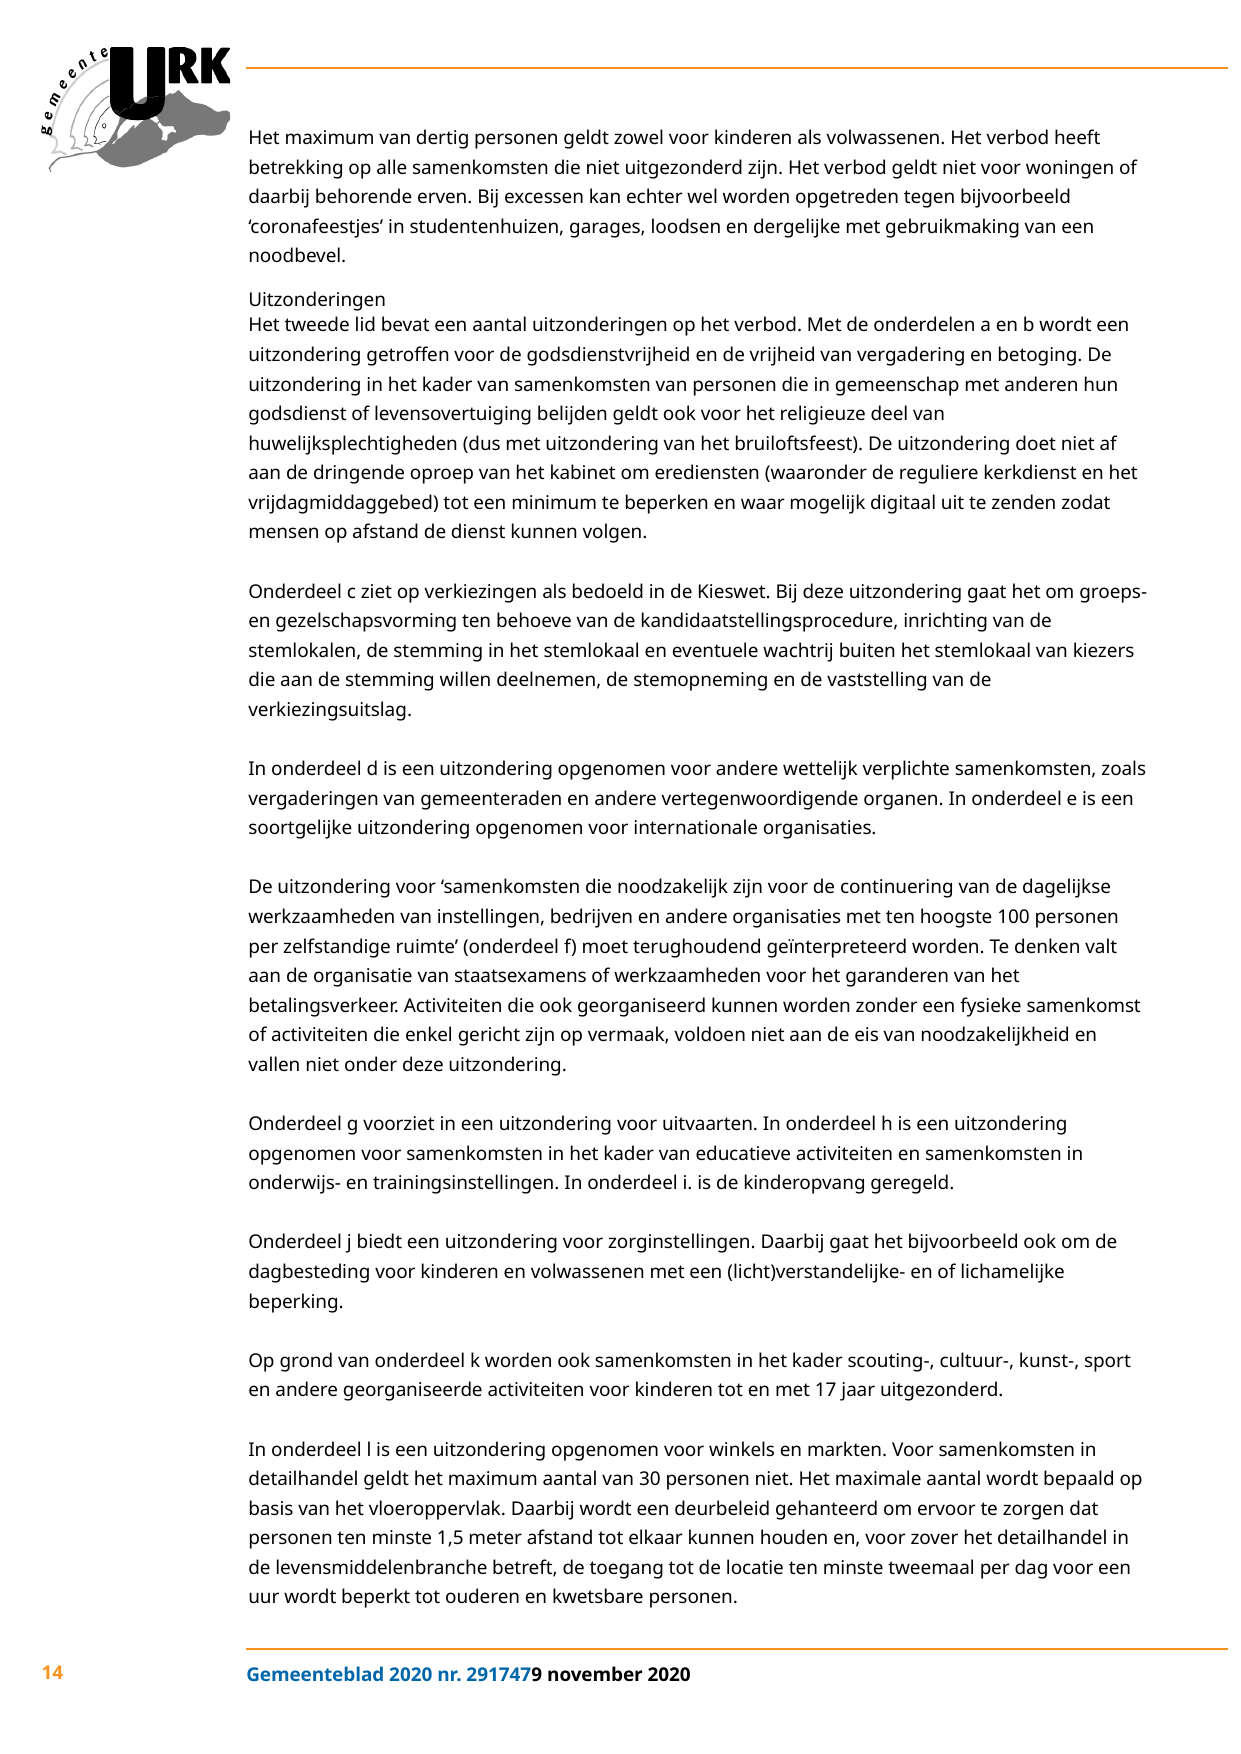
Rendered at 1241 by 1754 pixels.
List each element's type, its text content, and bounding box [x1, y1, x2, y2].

text In onderdeel d is een uitzondering opgenomen voor andere wettelijk verplichte samenkomsten, zoals vergaderingen van gemeenteraden en andere vertegenwoordigende organen. In onderdeel e is een soortgelijke uitzondering opgenomen voor internationale organisaties. [248, 755, 1152, 840]
text De uitzondering voor ‘samenkomsten die noodzakelijk zijn voor de continuering van de dagelijkse werkzaamheden van instellingen, bedrijven en andere organisaties met ten hoogste 100 personen per zelfstandige ruimte’ (onderdeel f) moet terughoudend geïnterpreteerd worden. Te denken valt aan de organisatie van staatsexamens of werkzaamheden voor het garanderen van het betalingsverkeer. Activiteiten die ook georganiseerd kunnen worden zonder een fysieke samenkomst of activiteiten die enkel gericht zijn op vermaak, voldoen niet aan de eis van noodzakelijkheid en vallen niet onder deze uitzondering. [248, 874, 1152, 1077]
text In onderdeel l is een uitzondering opgenomen voor winkels en markten. Voor samenkomsten in detailhandel geldt het maximum aantal van 30 personen niet. Het maximale aantal wordt bepaald op basis van het vloeroppervlak. Daarbij wordt een deurbeleid gehanteerd om ervoor te zorgen dat personen ten minste 1,5 meter afstand tot elkaar kunnen houden en, voor zover het detailhandel in de levensmiddelenbranche betreft, de toegang tot de locatie ten minste tweemaal per dag voor een uur wordt beperkt tot ouderen en kwetsbare personen. [248, 1436, 1152, 1609]
text Onderdeel c ziet op verkiezingen als bedoeld in de Kieswet. Bij deze uitzondering gaat het om groeps- en gezelschapsvorming ten behoeve van de kandidaatstellingsprocedure, inrichting van de stemlokalen, de stemming in het stemlokaal en eventuele wachtrij buiten het stemlokaal van kiezers die aan de stemming willen deelnemen, de stemopneming en de vaststelling van de verkiezingsuitslag. [248, 578, 1152, 722]
text Onderdeel j biedt een uitzondering voor zorginstellingen. Daarbij gaat het bijvoorbeeld ook om de dagbesteding voor kinderen en volwassenen met een (licht)verstandelijke- en of lichamelijke beperking. [248, 1229, 1152, 1313]
text Op grond van onderdeel k worden ook samenkomsten in het kader scouting-, cultuur-, kunst-, sport en andere georganiseerde activiteiten voor kinderen tot en met 17 jaar uitgezonderd. [248, 1347, 1152, 1402]
text Uitzonderingen [248, 286, 1152, 312]
text Onderdeel g voorziet in een uitzondering voor uitvaarten. In onderdeel h is een uitzondering opgenomen voor samenkomsten in het kader van educatieve activiteiten en samenkomsten in onderwijs- en trainingsinstellingen. In onderdeel i. is de kinderopvang geregeld. [248, 1110, 1152, 1195]
text Het tweede lid bevat een aantal uitzonderingen op het verbod. Met de onderdelen a en b wordt een uitzondering getroffen voor de godsdienstvrijheid en de vrijheid van vergadering en betoging. De uitzondering in het kader van samenkomsten van personen die in gemeenschap met anderen hun godsdienst of levensovertuiging belijden geldt ook voor het religieuze deel van huwelijksplechtigheden (dus met uitzondering van het bruiloftsfeest). De uitzondering doet niet af aan de dringende oproep van het kabinet om erediensten (waaronder de reguliere kerkdienst en het vrijdagmiddaggebed) tot een minimum te beperken en waar mogelijk digitaal uit te zenden zodat mensen op afstand de dienst kunnen volgen. [248, 312, 1152, 544]
picture [41, 47, 231, 172]
text Het maximum van dertig personen geldt zowel voor kinderen als volwassenen. Het verbod heeft betrekking op alle samenkomsten die niet uitgezonderd zijn. Het verbod geldt niet voor woningen of daarbij behorende erven. Bij excessen kan echter wel worden opgetreden tegen bijvoorbeeld ‘coronafeestjes’ in studentenhuizen, garages, loodsen en dergelijke met gebruikmaking van een noodbevel. [248, 124, 1152, 268]
